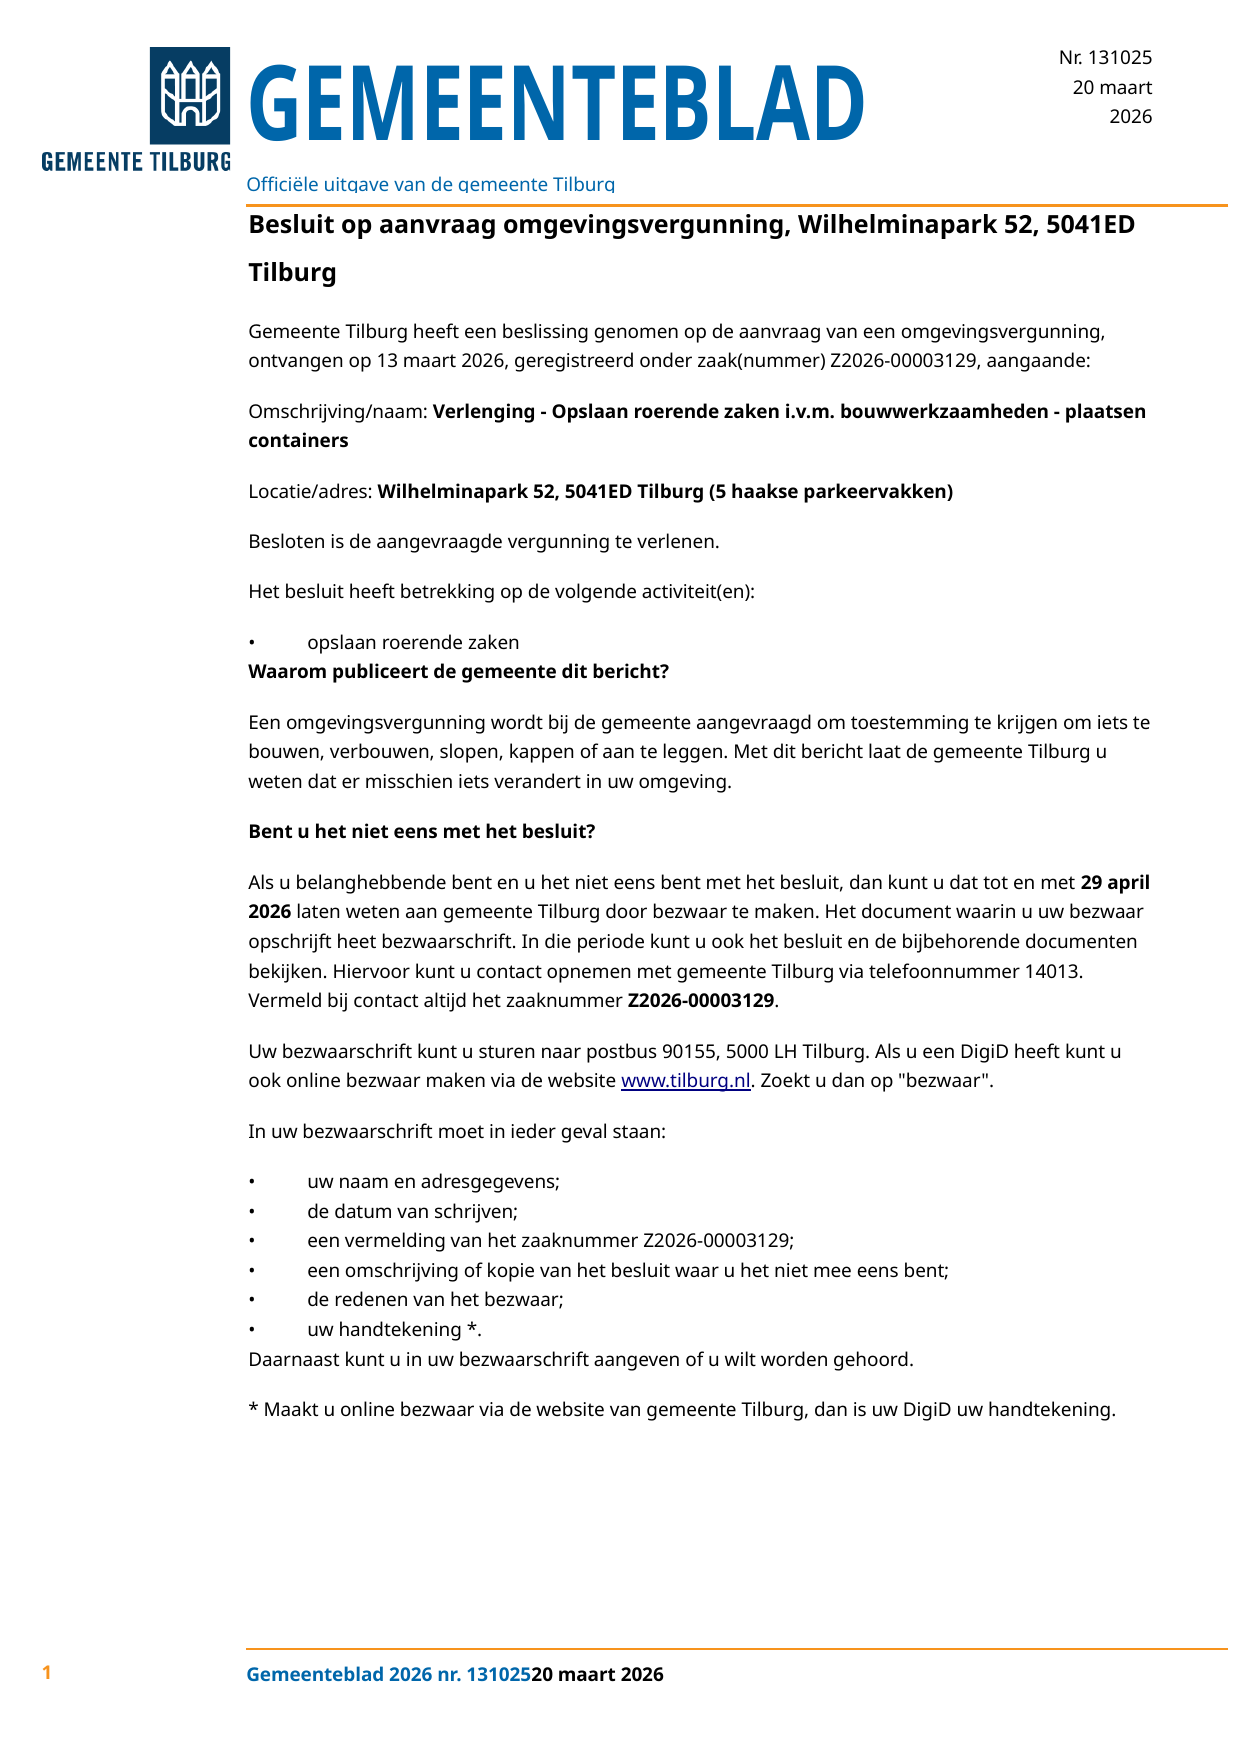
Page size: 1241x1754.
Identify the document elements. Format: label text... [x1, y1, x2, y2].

text In uw bezwaarschrift moet in ieder geval staan: [248, 1118, 1152, 1144]
list de datum van schrijven; [248, 1198, 1152, 1224]
list uw handtekening *. [248, 1316, 1152, 1342]
text Waarom publiceert de gemeente dit bericht? [248, 659, 1152, 684]
text Een omgevingsvergunning wordt bij de gemeente aangevraagd om toestemming te krijgen om iets te bouwen, verbouwen, slopen, kappen of aan te leggen. Met dit bericht laat de gemeente Tilburg u weten dat er misschien iets verandert in uw omgeving. [248, 709, 1152, 794]
text Besluit op aanvraag omgevingsvergunning, Wilhelminapark 52, 5041ED Tilburg [248, 207, 1152, 288]
text * Maakt u online bezwaar via de website van gemeente Tilburg, dan is uw DigiD uw handtekening. [248, 1396, 1152, 1422]
text Besloten is de aangevraagde vergunning te verlenen. [248, 528, 1152, 554]
list een omschrijving of kopie van het besluit waar u het niet mee eens bent; [248, 1257, 1152, 1283]
list opslaan roerende zaken [248, 629, 1152, 655]
list uw naam en adresgegevens; [248, 1168, 1152, 1194]
list een vermelding van het zaaknummer Z2026-00003129; [248, 1227, 1152, 1253]
text Locatie/adres: Wilhelminapark 52, 5041ED Tilburg (5 haakse parkeervakken) [248, 478, 1152, 504]
text Als u belanghebbende bent en u het niet eens bent met het besluit, dan kunt u dat tot en met 29 april 2026 laten weten aan gemeente Tilburg door bezwaar te maken. Het document waarin u uw bezwaar opschrijft heet bezwaarschrift. In die periode kunt u ook het besluit en de bijbehorende documenten bekijken. Hiervoor kunt u contact opnemen met gemeente Tilburg via telefoonnummer 14013. Vermeld bij contact altijd het zaaknummer Z2026-00003129. [248, 869, 1152, 1013]
picture [41, 47, 231, 172]
text Uw bezwaarschrift kunt u sturen naar postbus 90155, 5000 LH Tilburg. Als u een DigiD heeft kunt u ook online bezwaar maken via de website www.tilburg.nl. Zoekt u dan op "bezwaar". [248, 1038, 1152, 1093]
text Daarnaast kunt u in uw bezwaarschrift aangeven of u wilt worden gehoord. [248, 1346, 1152, 1372]
text Bent u het niet eens met het besluit? [248, 819, 1152, 844]
list de redenen van het bezwaar; [248, 1287, 1152, 1312]
text Omschrijving/naam: Verlenging - Opslaan roerende zaken i.v.m. bouwwerkzaamheden - plaatsen containers [248, 398, 1152, 453]
text Het besluit heeft betrekking op de volgende activiteit(en): [248, 579, 1152, 604]
text Gemeente Tilburg heeft een beslissing genomen op de aanvraag van een omgevingsvergunning, ontvangen op 13 maart 2026, geregistreerd onder zaak(nummer) Z2026-00003129, aangaande: [248, 318, 1152, 373]
